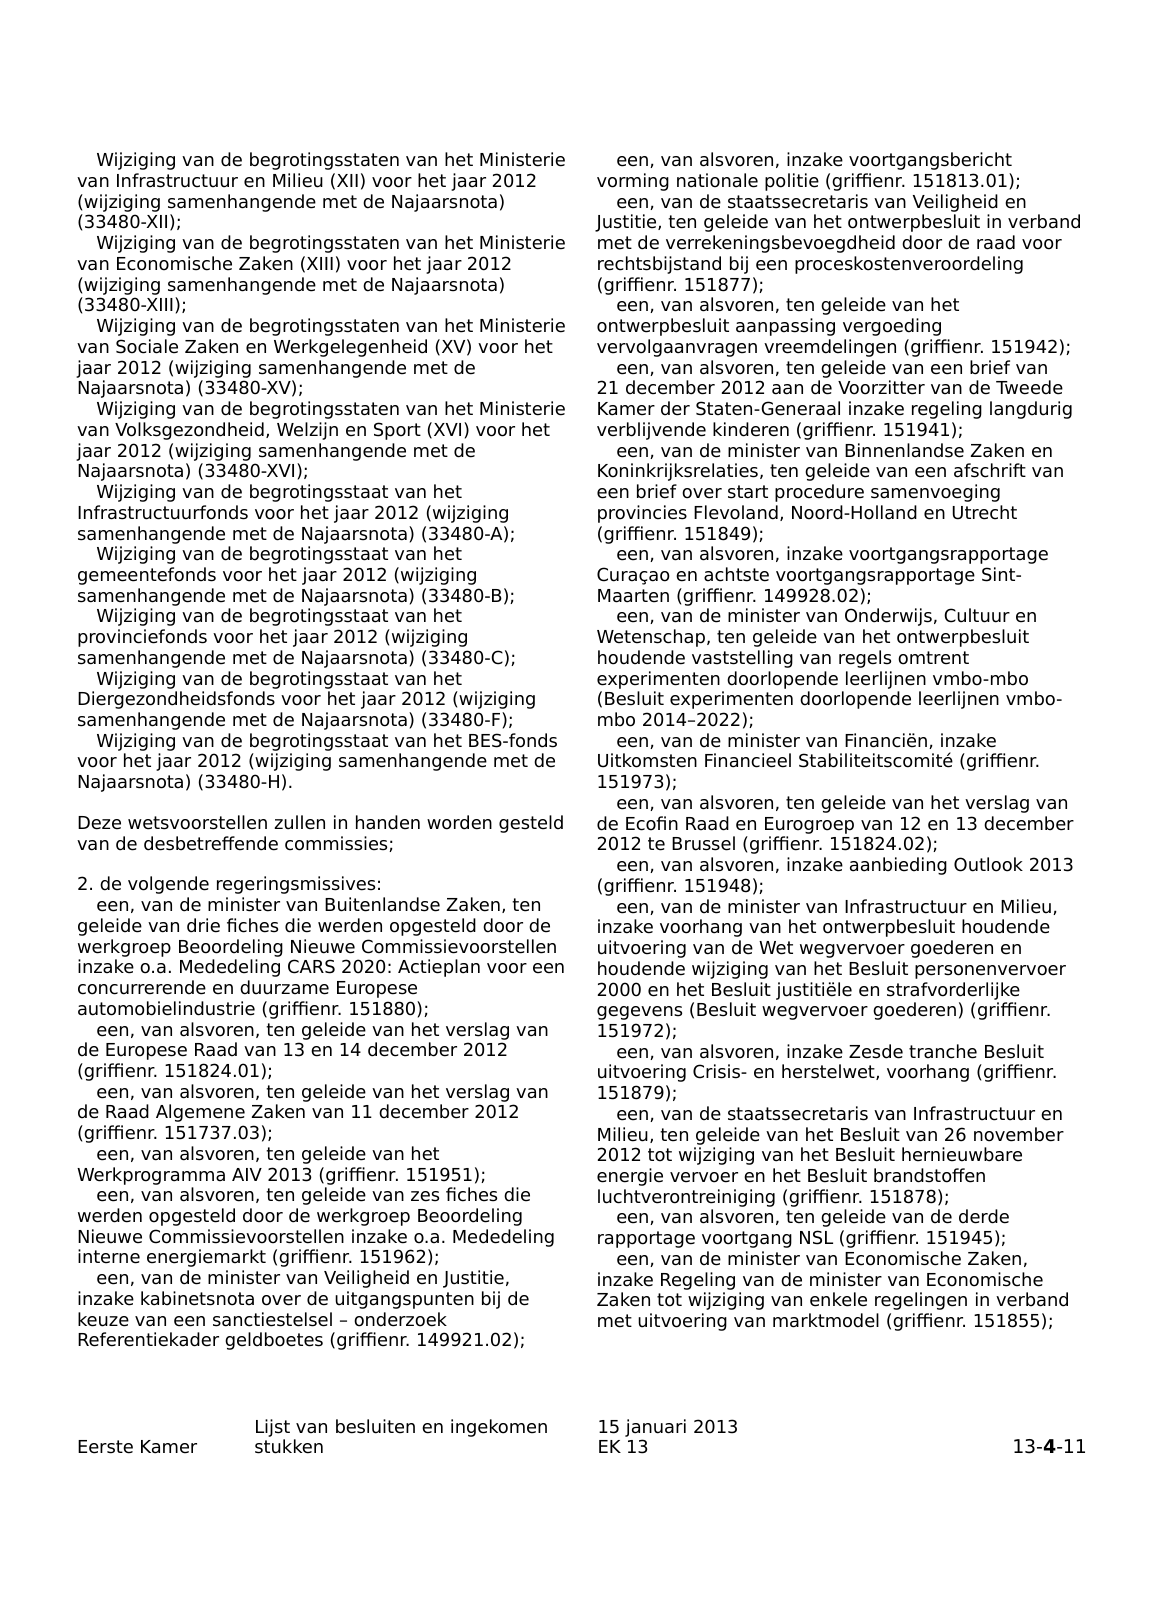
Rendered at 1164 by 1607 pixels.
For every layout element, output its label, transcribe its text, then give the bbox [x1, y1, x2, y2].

text een, van de minister van Binnenlandse Zaken en Koninkrijksrelaties, ten geleide van een afschrift van een brief over start procedure samenvoeging provincies Flevoland, Noord-Holland en Utrecht (griffienr. 151849); [596, 440, 1087, 544]
text een, van de staatssecretaris van Infrastructuur en Milieu, ten geleide van het Besluit van 26 november 2012 tot wijziging van het Besluit hernieuwbare energie vervoer en het Besluit brandstoffen luchtverontreiniging (griffienr. 151878); [596, 1104, 1087, 1207]
text een, van alsvoren, inzake aanbieding Outlook 2013 (griffienr. 151948); [596, 855, 1087, 896]
text een, van de minister van Onderwijs, Cultuur en Wetenschap, ten geleide van het ontwerpbesluit houdende vaststelling van regels omtrent experimenten doorlopende leerlijnen vmbo-mbo (Besluit experimenten doorlopende leerlijnen vmbo-mbo 2014–2022); [596, 606, 1087, 731]
text een, van de minister van Veiligheid en Justitie, inzake kabinetsnota over de uitgangspunten bij de keuze van een sanctiestelsel – onderzoek Referentiekader geldboetes (griffienr. 149921.02); [77, 1268, 567, 1351]
text Deze wetsvoorstellen zullen in handen worden gesteld van de desbetreffende commissies; [77, 813, 567, 854]
text een, van alsvoren, inzake voortgangsrapportage Curaçao en achtste voortgangsrapportage Sint-Maarten (griffienr. 149928.02); [596, 544, 1087, 606]
text een, van alsvoren, ten geleide van het verslag van de Raad Algemene Zaken van 11 december 2012 (griffienr. 151737.03); [77, 1082, 567, 1144]
text 2. de volgende regeringsmissives: [77, 874, 567, 895]
text Wijziging van de begrotingsstaat van het BES-fonds voor het jaar 2012 (wijziging samenhangende met de Najaarsnota) (33480-H). [77, 731, 567, 793]
text een, van alsvoren, ten geleide van het verslag van de Ecofin Raad en Eurogroep van 12 en 13 december 2012 te Brussel (griffienr. 151824.02); [596, 793, 1087, 855]
text een, van de minister van Buitenlandse Zaken, ten geleide van drie fiches die werden opgesteld door de werkgroep Beoordeling Nieuwe Commissievoorstellen inzake o.a. Mededeling CARS 2020: Actieplan voor een concurrerende en duurzame Europese automobielindustrie (griffienr. 151880); [77, 895, 567, 1019]
text Wijziging van de begrotingsstaten van het Ministerie van Sociale Zaken en Werkgelegenheid (XV) voor het jaar 2012 (wijziging samenhangende met de Najaarsnota) (33480-XV); [77, 316, 567, 399]
text Wijziging van de begrotingsstaat van het Diergezondheidsfonds voor het jaar 2012 (wijziging samenhangende met de Najaarsnota) (33480-F); [77, 668, 567, 731]
text Wijziging van de begrotingsstaten van het Ministerie van Volksgezondheid, Welzijn en Sport (XVI) voor het jaar 2012 (wijziging samenhangende met de Najaarsnota) (33480-XVI); [77, 399, 567, 482]
text een, van alsvoren, ten geleide van het Werkprogramma AIV 2013 (griffienr. 151951); [77, 1144, 567, 1185]
text een, van de minister van Financiën, inzake Uitkomsten Financieel Stabiliteitscomité (griffienr. 151973); [596, 731, 1087, 793]
text een, van de minister van Economische Zaken, inzake Regeling van de minister van Economische Zaken tot wijziging van enkele regelingen in verband met uitvoering van marktmodel (griffienr. 151855); [596, 1249, 1087, 1332]
text een, van alsvoren, ten geleide van het verslag van de Europese Raad van 13 en 14 december 2012 (griffienr. 151824.01); [77, 1019, 567, 1082]
text Wijziging van de begrotingsstaten van het Ministerie van Economische Zaken (XIII) voor het jaar 2012 (wijziging samenhangende met de Najaarsnota) (33480-XIII); [77, 233, 567, 316]
text Wijziging van de begrotingsstaat van het Infrastructuurfonds voor het jaar 2012 (wijziging samenhangende met de Najaarsnota) (33480-A); [77, 482, 567, 544]
text een, van alsvoren, ten geleide van een brief van 21 december 2012 aan de Voorzitter van de Tweede Kamer der Staten-Generaal inzake regeling langdurig verblijvende kinderen (griffienr. 151941); [596, 357, 1087, 440]
text een, van alsvoren, inzake Zesde tranche Besluit uitvoering Crisis- en herstelwet, voorhang (griffienr. 151879); [596, 1042, 1087, 1104]
text een, van alsvoren, ten geleide van zes fiches die werden opgesteld door de werkgroep Beoordeling Nieuwe Commissievoorstellen inzake o.a. Mededeling interne energiemarkt (griffienr. 151962); [77, 1185, 567, 1268]
text Wijziging van de begrotingsstaten van het Ministerie van Infrastructuur en Milieu (XII) voor het jaar 2012 (wijziging samenhangende met de Najaarsnota) (33480-XII); [77, 150, 567, 233]
text een, van alsvoren, ten geleide van de derde rapportage voortgang NSL (griffienr. 151945); [596, 1207, 1087, 1249]
text een, van alsvoren, inzake voortgangsbericht vorming nationale politie (griffienr. 151813.01); [596, 150, 1087, 192]
text Wijziging van de begrotingsstaat van het provinciefonds voor het jaar 2012 (wijziging samenhangende met de Najaarsnota) (33480-C); [77, 606, 567, 668]
text een, van de minister van Infrastructuur en Milieu, inzake voorhang van het ontwerpbesluit houdende uitvoering van de Wet wegvervoer goederen en houdende wijziging van het Besluit personenvervoer 2000 en het Besluit justitiële en strafvorderlijke gegevens (Besluit wegvervoer goederen) (griffienr. 151972); [596, 896, 1087, 1042]
text een, van alsvoren, ten geleide van het ontwerpbesluit aanpassing vergoeding vervolgaanvragen vreemdelingen (griffienr. 151942); [596, 295, 1087, 357]
text een, van de staatssecretaris van Veiligheid en Justitie, ten geleide van het ontwerpbesluit in verband met de verrekeningsbevoegdheid door de raad voor rechtsbijstand bij een proceskostenveroordeling (griffienr. 151877); [596, 192, 1087, 295]
text Wijziging van de begrotingsstaat van het gemeentefonds voor het jaar 2012 (wijziging samenhangende met de Najaarsnota) (33480-B); [77, 544, 567, 606]
